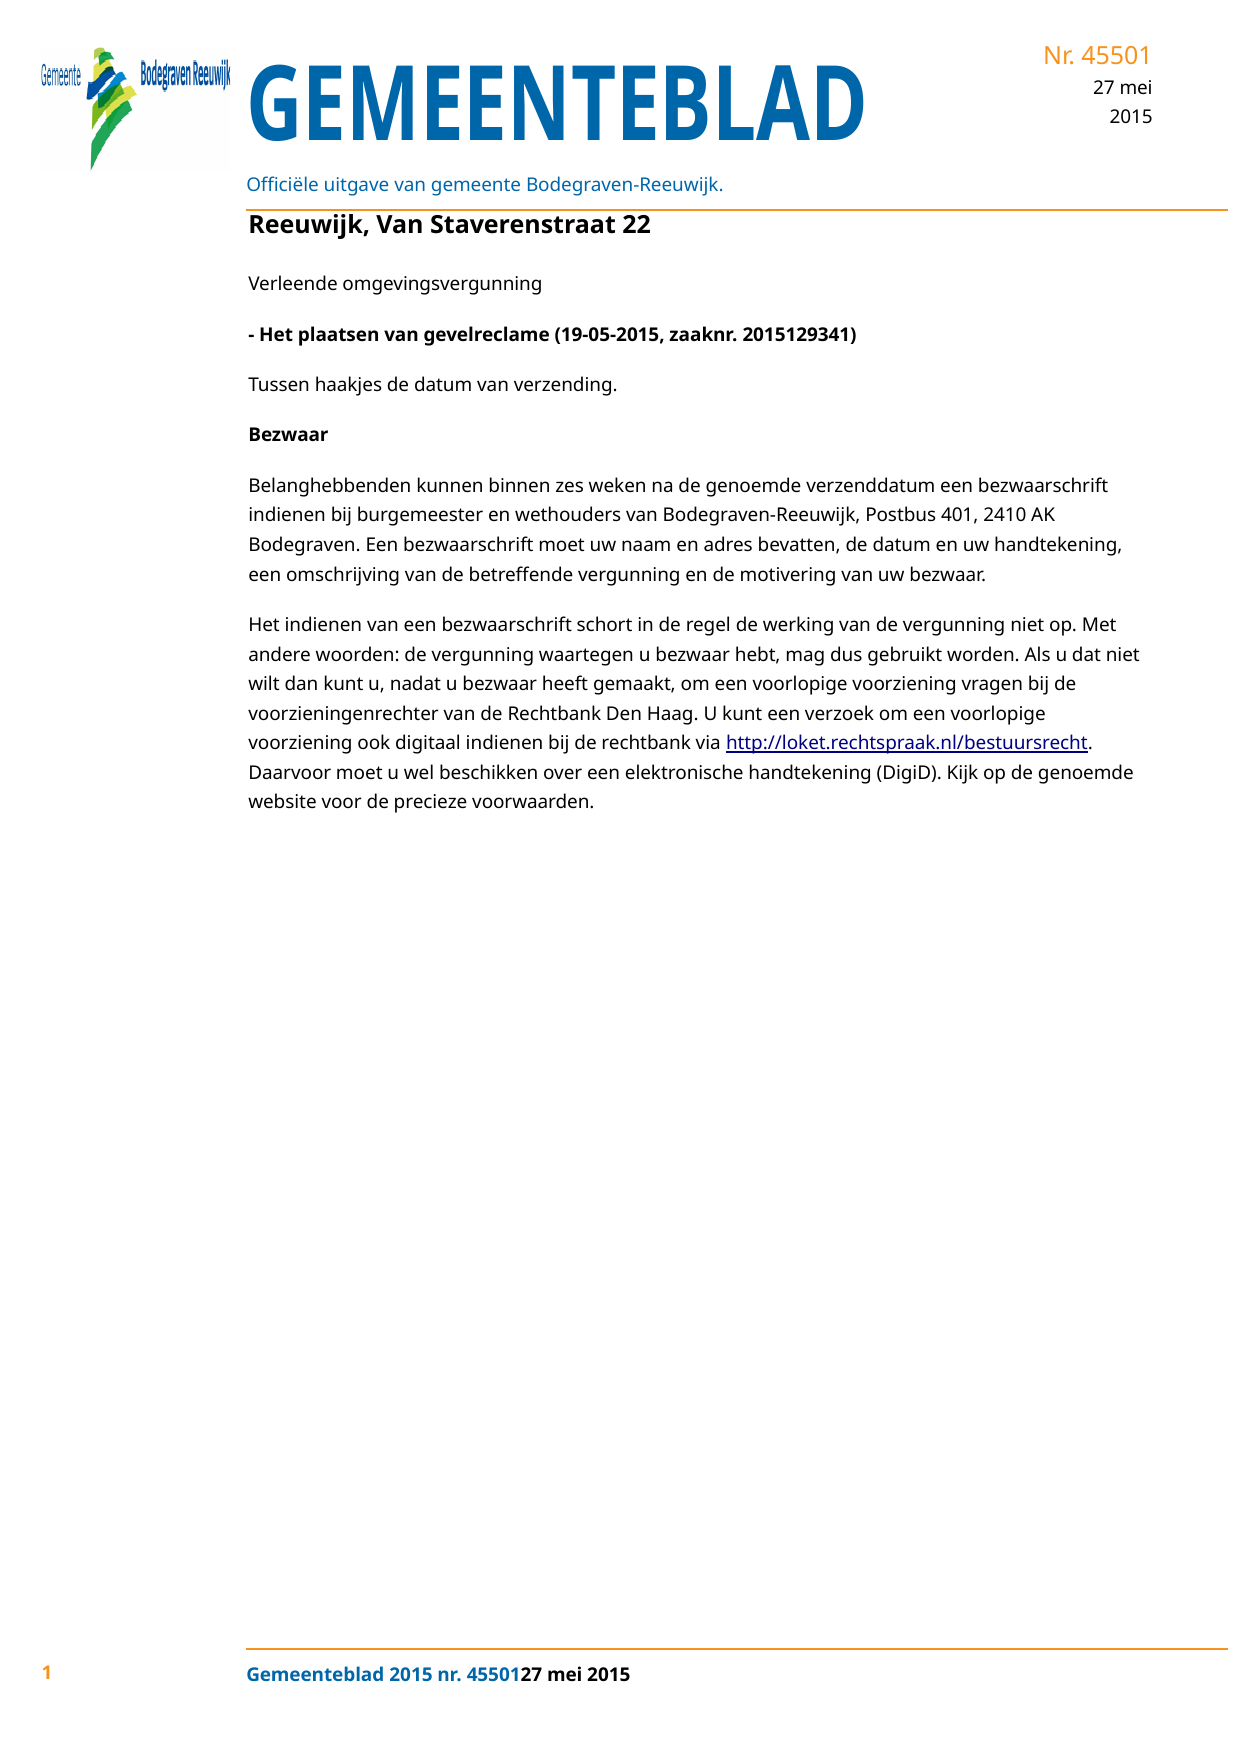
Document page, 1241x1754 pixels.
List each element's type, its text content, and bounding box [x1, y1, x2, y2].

text Verleende omgevingsvergunning [248, 270, 1152, 296]
text Reeuwijk, Van Staverenstraat 22 [248, 211, 1152, 241]
text Tussen haakjes de datum van verzending. [248, 371, 1152, 397]
picture [41, 47, 231, 172]
text Bezwaar [248, 422, 1152, 447]
text - Het plaatsen van gevelreclame (19-05-2015, zaaknr. 2015129341) [248, 321, 1152, 346]
text Het indienen van een bezwaarschrift schort in de regel de werking van de vergunning niet op. Met andere woorden: de vergunning waartegen u bezwaar hebt, mag dus gebruikt worden. Als u dat niet wilt dan kunt u, nadat u bezwaar heeft gemaakt, om een voorlopige voorziening vragen bij de voorzieningenrechter van de Rechtbank Den Haag. U kunt een verzoek om een voorlopige voorziening ook digitaal indienen bij de rechtbank via http://loket.rechtspraak.nl/bestuursrecht. Daarvoor moet u wel beschikken over een elektronische handtekening (DigiD). Kijk op de genoemde website voor de precieze voorwaarden. [248, 611, 1152, 814]
text Belanghebbenden kunnen binnen zes weken na de genoemde verzenddatum een bezwaarschrift indienen bij burgemeester en wethouders van Bodegraven-Reeuwijk, Postbus 401, 2410 AK Bodegraven. Een bezwaarschrift moet uw naam en adres bevatten, de datum en uw handtekening, een omschrijving van de betreffende vergunning en de motivering van uw bezwaar. [248, 472, 1152, 586]
